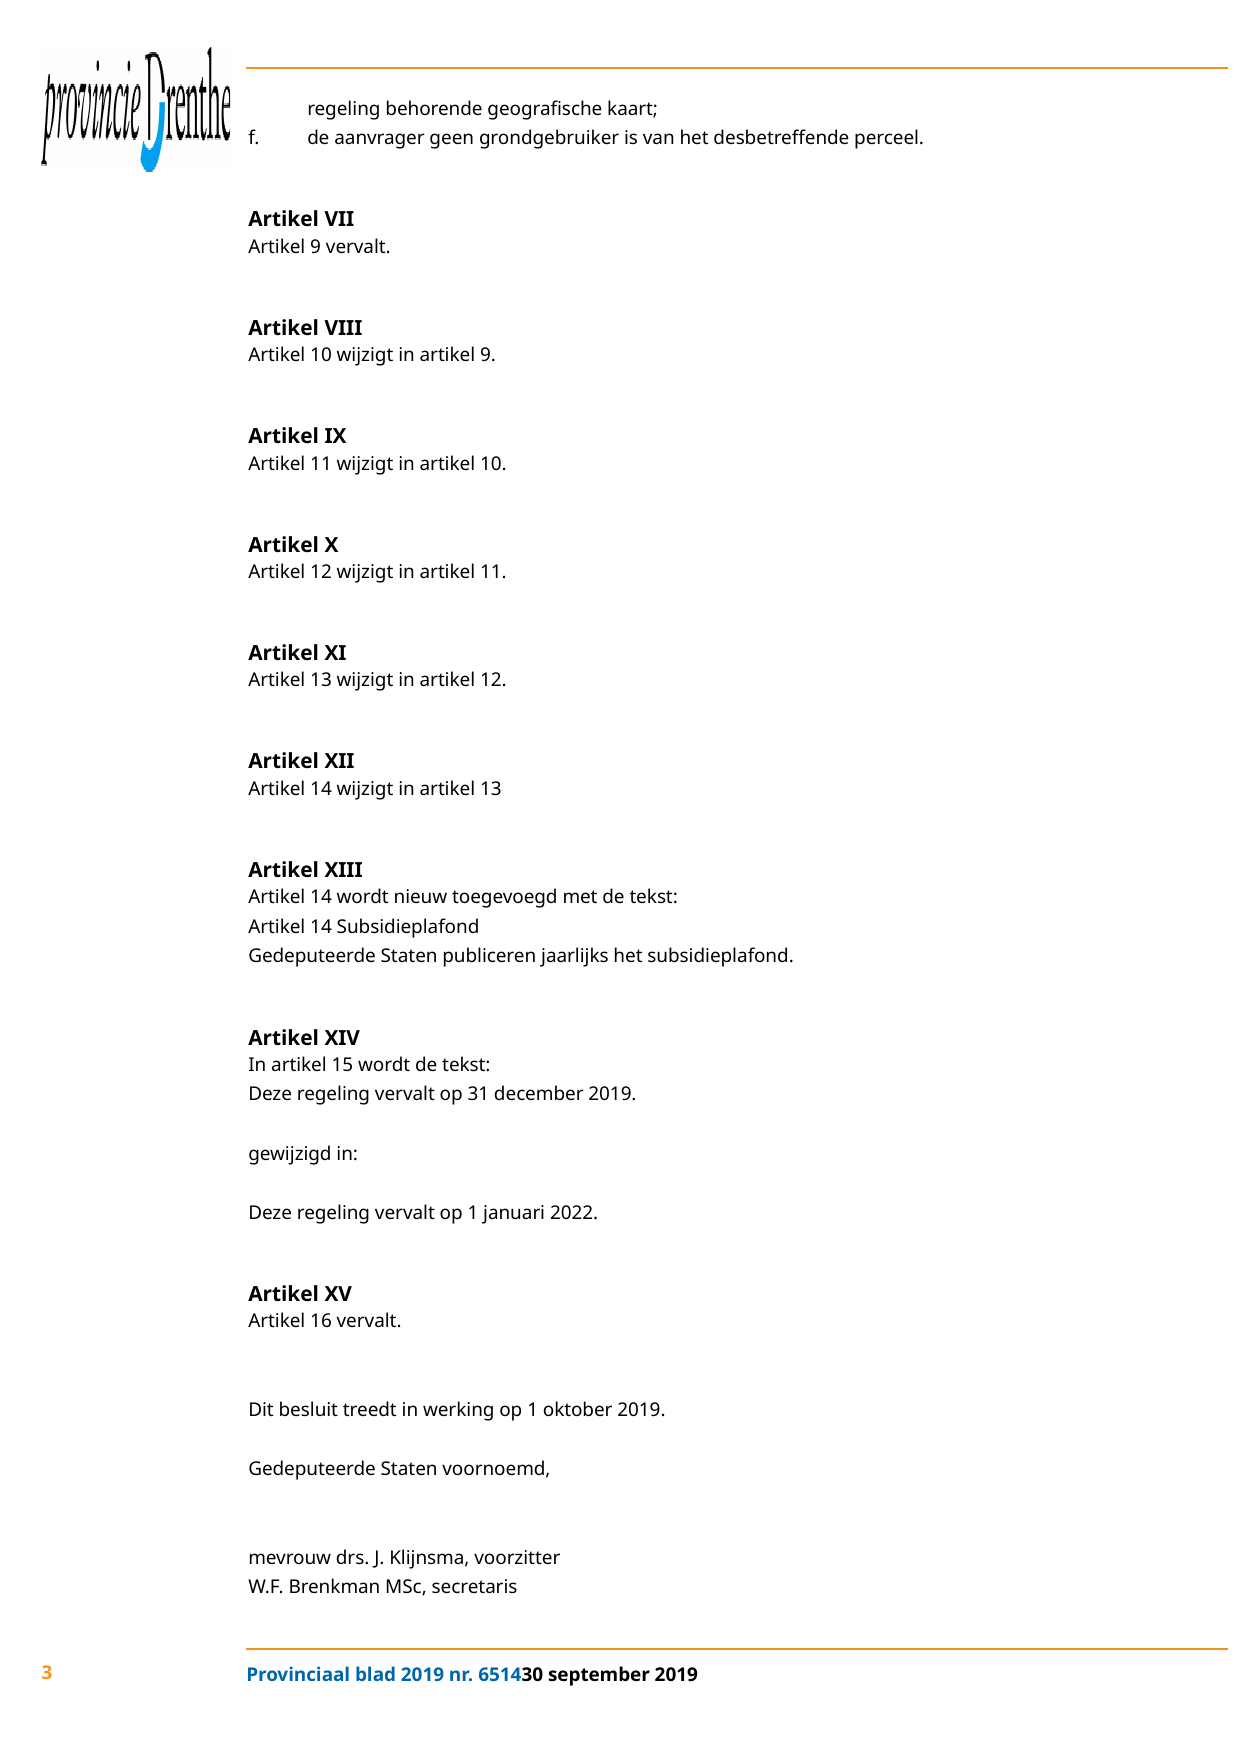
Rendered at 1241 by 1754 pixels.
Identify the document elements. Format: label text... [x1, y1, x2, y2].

text Artikel 16 vervalt. [248, 1307, 1152, 1333]
text Artikel 13 wijzigt in artikel 12. [248, 667, 1152, 692]
text gewijzigd in: [248, 1140, 1152, 1166]
list de aanvrager geen grondgebruiker is van het desbetreffende perceel. [248, 124, 1152, 150]
text Artikel 10 wijzigt in artikel 9. [248, 341, 1152, 367]
text Deze regeling vervalt op 1 januari 2022. [248, 1199, 1152, 1225]
text Artikel 14 wijzigt in artikel 13 [248, 775, 1152, 801]
text Artikel VII [248, 204, 1152, 233]
text W.F. Brenkman MSc, secretaris [248, 1574, 1152, 1599]
list regeling behorende geografische kaart; [248, 95, 1152, 121]
text Artikel XI [248, 638, 1152, 667]
text Artikel 9 vervalt. [248, 233, 1152, 258]
text Artikel XV [248, 1279, 1152, 1307]
text Artikel XIV [248, 1023, 1152, 1051]
text Artikel XII [248, 747, 1152, 775]
text Gedeputeerde Staten voornoemd, [248, 1455, 1152, 1481]
text In artikel 15 wordt de tekst: [248, 1051, 1152, 1077]
text Dit besluit treedt in werking op 1 oktober 2019. [248, 1396, 1152, 1422]
text Artikel 14 Subsidieplafond [248, 913, 1152, 939]
text Artikel IX [248, 421, 1152, 450]
picture [41, 47, 231, 172]
text Artikel 12 wijzigt in artikel 11. [248, 558, 1152, 584]
text Deze regeling vervalt op 31 december 2019. [248, 1081, 1152, 1106]
text Artikel X [248, 530, 1152, 558]
text Gedeputeerde Staten publiceren jaarlijks het subsidieplafond. [248, 943, 1152, 968]
text mevrouw drs. J. Klijnsma, voorzitter [248, 1544, 1152, 1570]
text Artikel 11 wijzigt in artikel 10. [248, 450, 1152, 475]
text Artikel 14 wordt nieuw toegevoegd met de tekst: [248, 883, 1152, 909]
text Artikel VIII [248, 313, 1152, 341]
text Artikel XIII [248, 855, 1152, 883]
